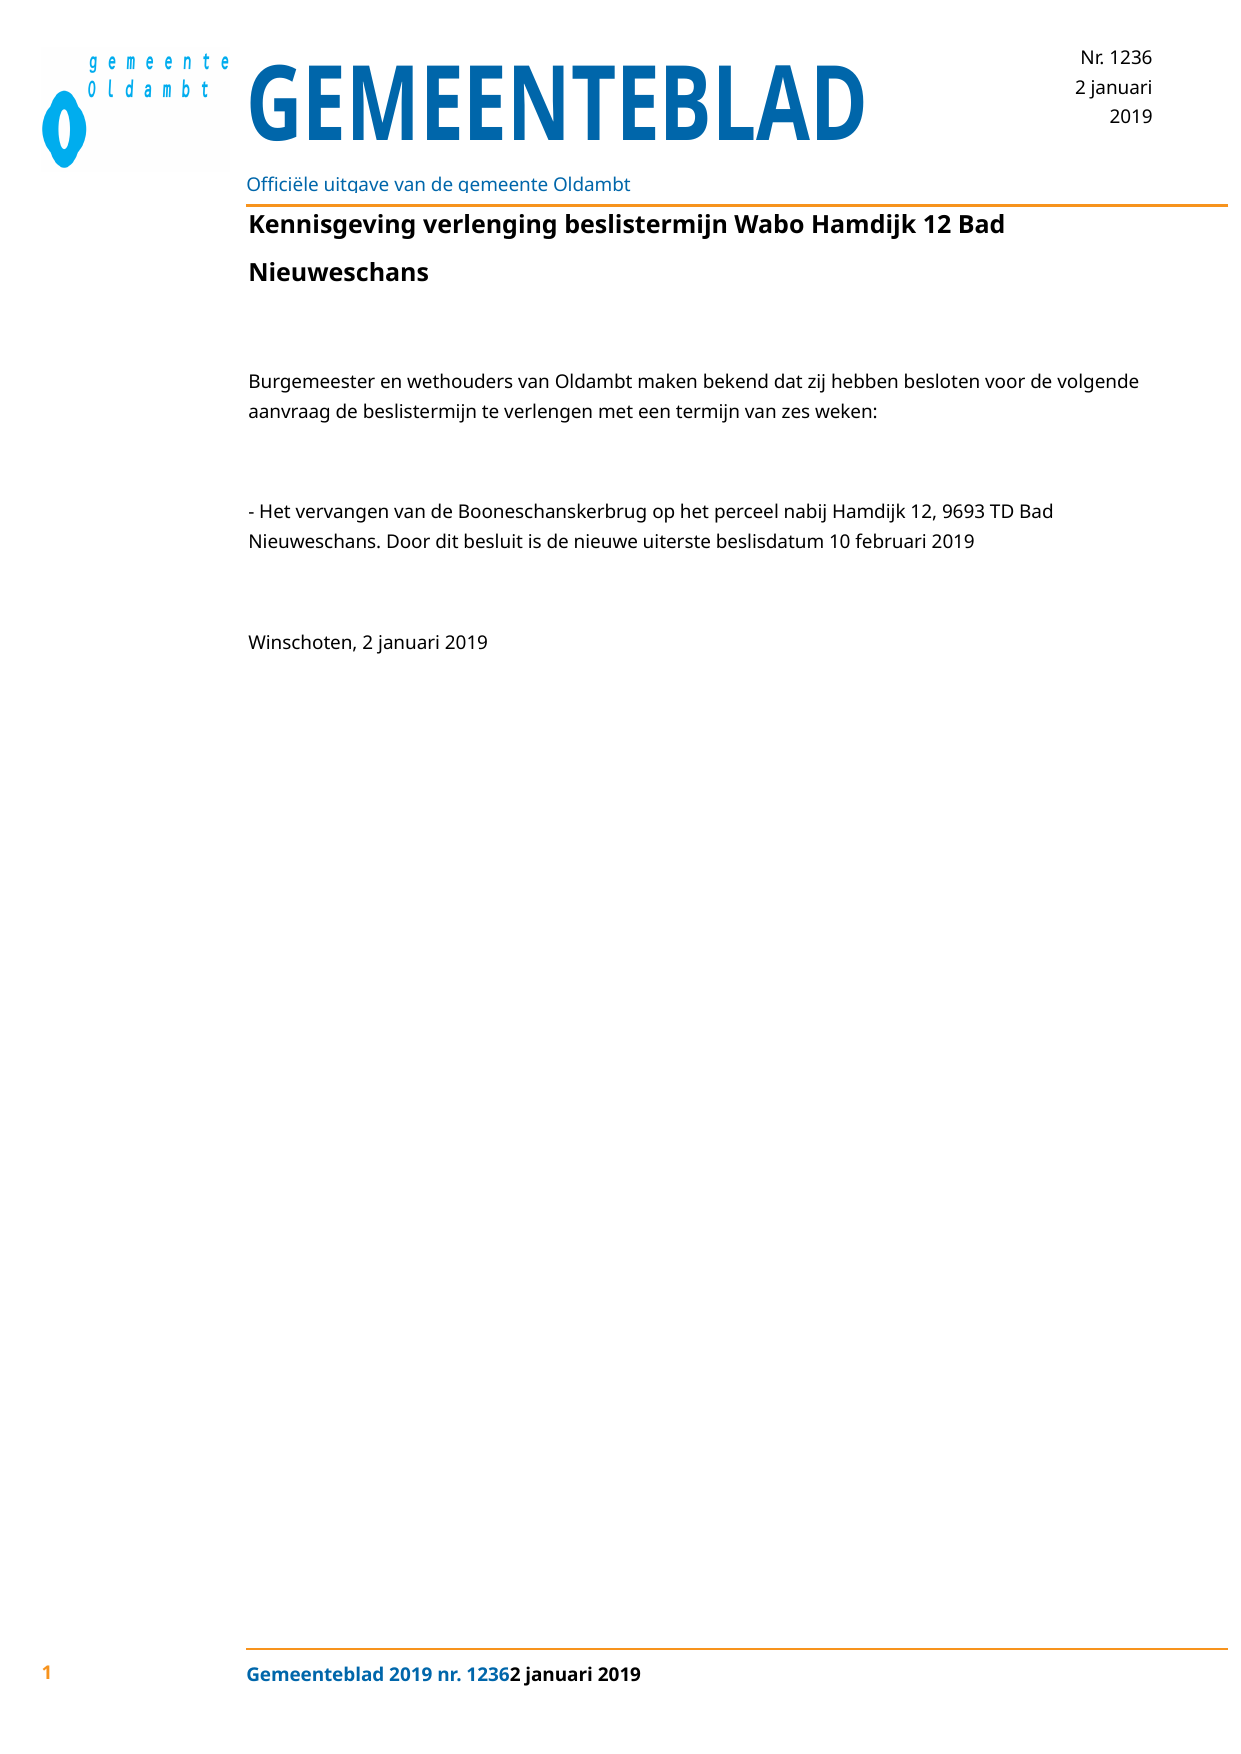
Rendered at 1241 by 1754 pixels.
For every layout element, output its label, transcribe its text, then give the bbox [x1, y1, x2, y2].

text Winschoten, 2 januari 2019 [248, 629, 1152, 655]
text Kennisgeving verlenging beslistermijn Wabo Hamdijk 12 Bad Nieuweschans [248, 207, 1152, 288]
picture [41, 47, 231, 172]
text - Het vervangen van de Booneschanskerbrug op het perceel nabij Hamdijk 12, 9693 TD Bad Nieuweschans. Door dit besluit is de nieuwe uiterste beslisdatum 10 februari 2019 [248, 499, 1152, 554]
text Burgemeester en wethouders van Oldambt maken bekend dat zij hebben besloten voor de volgende aanvraag de beslistermijn te verlengen met een termijn van zes weken: [248, 368, 1152, 424]
